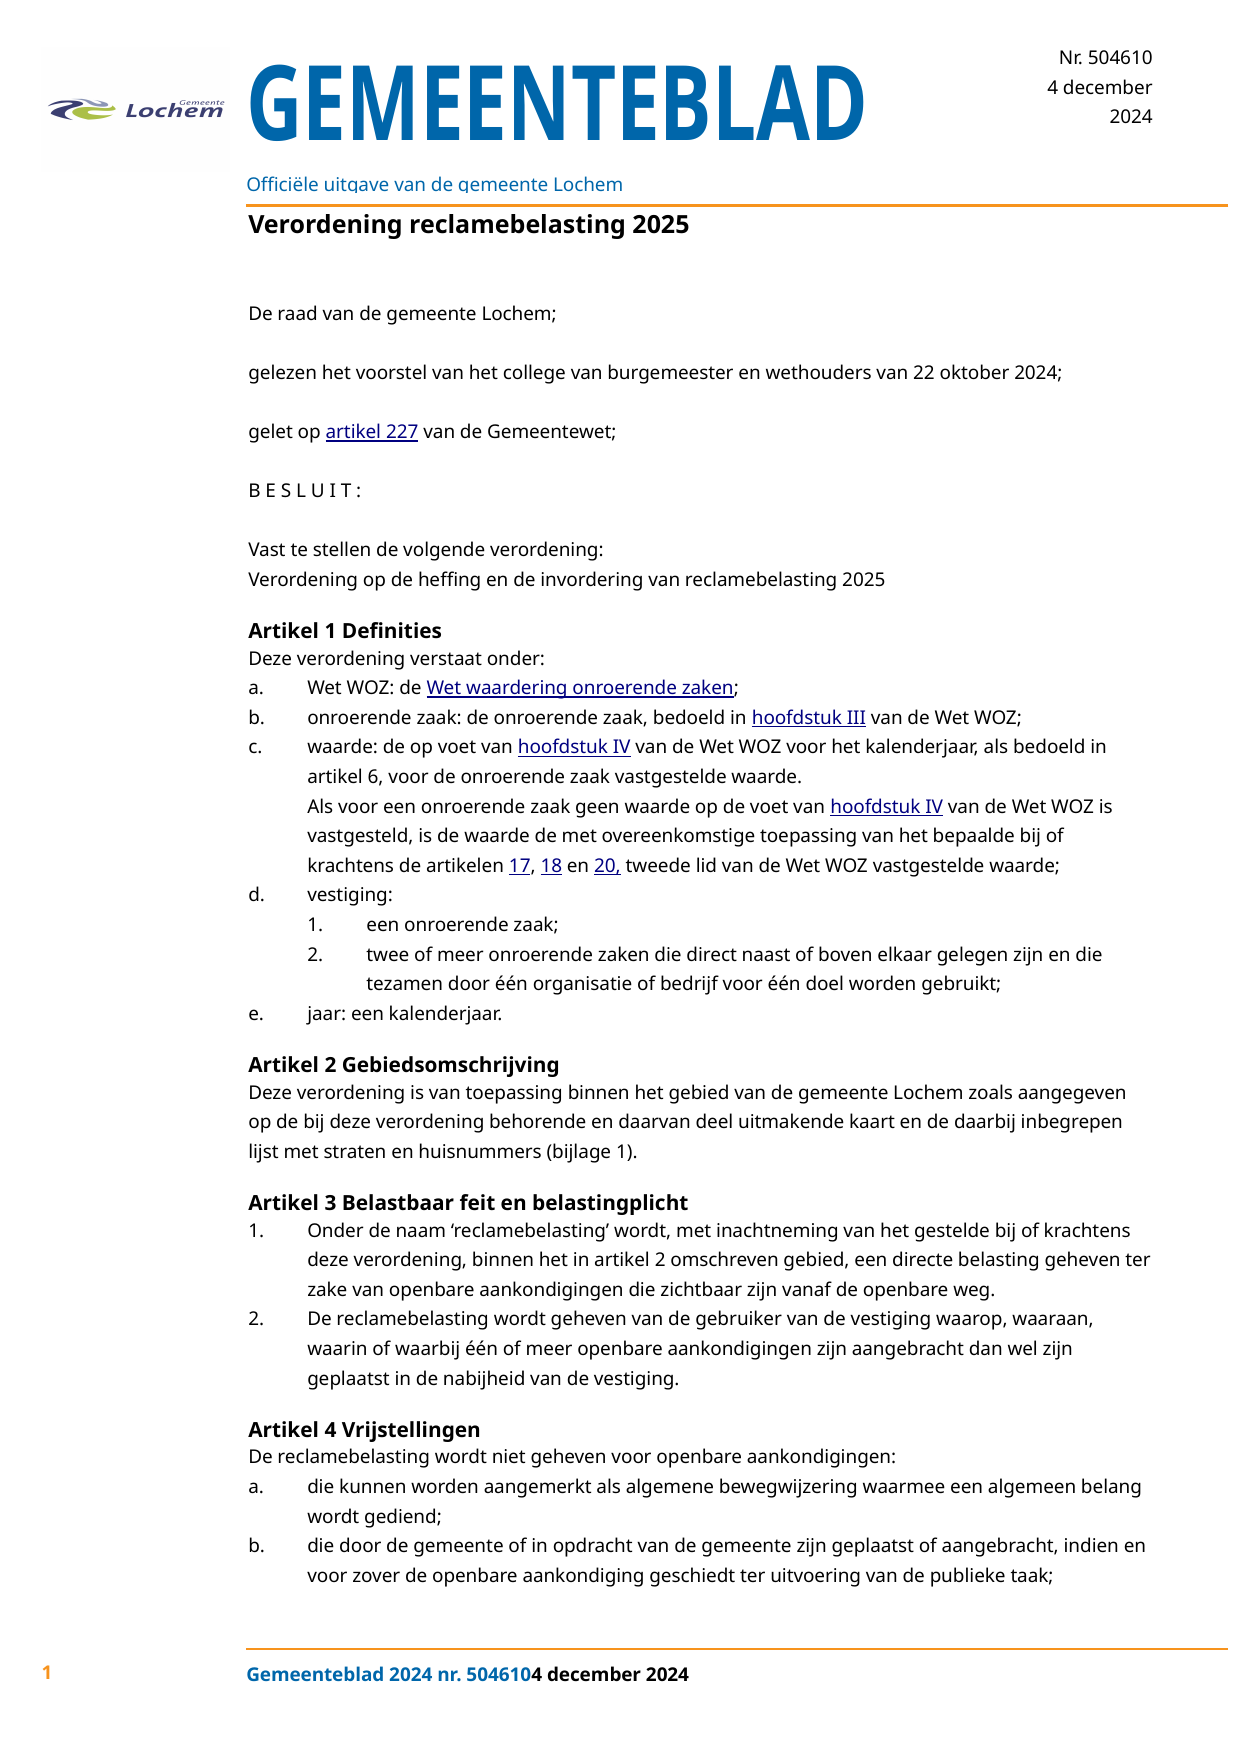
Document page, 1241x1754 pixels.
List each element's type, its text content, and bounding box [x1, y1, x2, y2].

list De reclamebelasting wordt geheven van de gebruiker van de vestiging waarop, waaraan, waarin of waarbij één of meer openbare aankondigingen zijn aangebracht dan wel zijn geplaatst in de nabijheid van de vestiging. [248, 1306, 1152, 1391]
list onroerende zaak: de onroerende zaak, bedoeld in hoofdstuk III van de Wet WOZ; [248, 704, 1152, 730]
text Artikel 4 Vrijstellingen [248, 1415, 1152, 1444]
text B E S L U I T : [248, 477, 1152, 503]
list waarde: de op voet van hoofdstuk IV van de Wet WOZ voor het kalenderjaar, als bedoeld in artikel 6, voor de onroerende zaak vastgestelde waarde. [248, 734, 1152, 789]
text Verordening reclamebelasting 2025 [248, 207, 1152, 241]
list die door de gemeente of in opdracht van de gemeente zijn geplaatst of aangebracht, indien en voor zover de openbare aankondiging geschiedt ter uitvoering van de publieke taak; [248, 1532, 1152, 1588]
text Deze verordening is van toepassing binnen het gebied van de gemeente Lochem zoals aangegeven op de bij deze verordening behorende en daarvan deel uitmakende kaart en de daarbij inbegrepen lijst met straten en huisnummers (bijlage 1). [248, 1079, 1152, 1164]
text De reclamebelasting wordt niet geheven voor openbare aankondigingen: [248, 1444, 1152, 1469]
text gelezen het voorstel van het college van burgemeester en wethouders van 22 oktober 2024; [248, 359, 1152, 385]
text Artikel 2 Gebiedsomschrijving [248, 1050, 1152, 1079]
text Artikel 1 Definities [248, 617, 1152, 645]
picture [41, 47, 231, 172]
text Vast te stellen de volgende verordening: [248, 537, 1152, 562]
list Wet WOZ: de Wet waardering onroerende zaken; [248, 674, 1152, 700]
list Onder de naam ‘reclamebelasting’ wordt, met inachtneming van het gestelde bij of krachtens deze verordening, binnen het in artikel 2 omschreven gebied, een directe belasting geheven ter zake van openbare aankondigingen die zichtbaar zijn vanaf de openbare weg. [248, 1217, 1152, 1302]
list jaar: een kalenderjaar. [248, 1000, 1152, 1026]
text Verordening op de heffing en de invordering van reclamebelasting 2025 [248, 566, 1152, 592]
text Deze verordening verstaat onder: [248, 645, 1152, 671]
list een onroerende zaak; [307, 911, 1152, 937]
list vestiging: [248, 882, 1152, 907]
text gelet op artikel 227 van de Gemeentewet; [248, 418, 1152, 444]
list die kunnen worden aangemerkt als algemene bewegwijzering waarmee een algemeen belang wordt gediend; [248, 1473, 1152, 1528]
list Als voor een onroerende zaak geen waarde op de voet van hoofdstuk IV van de Wet WOZ is vastgesteld, is de waarde de met overeenkomstige toepassing van het bepaalde bij of krachtens de artikelen 17, 18 en 20, tweede lid van de Wet WOZ vastgestelde waarde; [248, 793, 1152, 878]
text Artikel 3 Belastbaar feit en belastingplicht [248, 1188, 1152, 1217]
list twee of meer onroerende zaken die direct naast of boven elkaar gelegen zijn en die tezamen door één organisatie of bedrijf voor één doel worden gebruikt; [307, 941, 1152, 996]
text De raad van de gemeente Lochem; [248, 300, 1152, 326]
